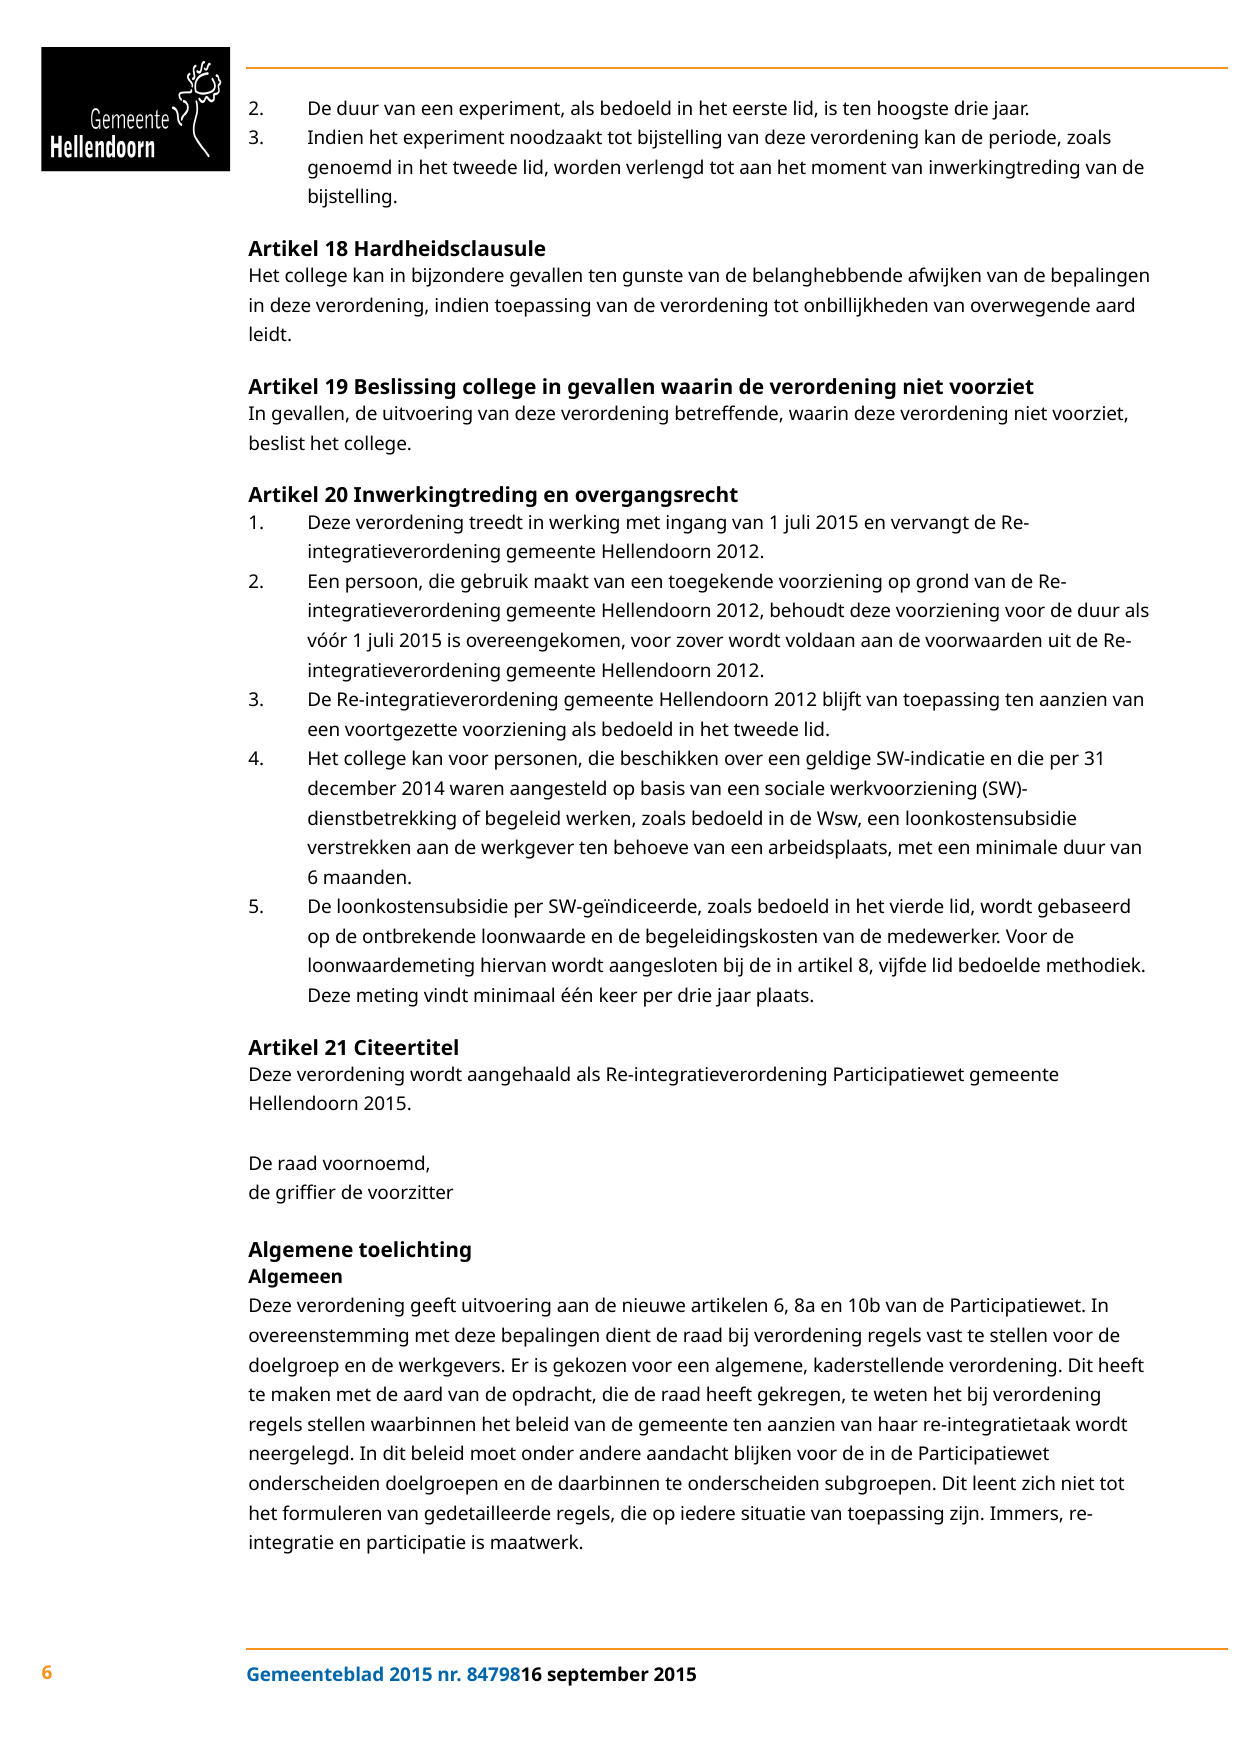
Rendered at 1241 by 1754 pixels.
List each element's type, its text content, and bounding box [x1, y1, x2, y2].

text Artikel 19 Beslissing college in gevallen waarin de verordening niet voorziet [248, 372, 1152, 400]
text Algemeen [248, 1263, 1152, 1289]
text Deze verordening wordt aangehaald als Re-integratieverordening Participatiewet gemeente Hellendoorn 2015. [248, 1061, 1152, 1116]
text In gevallen, de uitvoering van deze verordening betreffende, waarin deze verordening niet voorziet, beslist het college. [248, 400, 1152, 456]
text Artikel 20 Inwerkingtreding en overgangsrecht [248, 480, 1152, 509]
text Deze verordening geeft uitvoering aan de nieuwe artikelen 6, 8a en 10b van de Participatiewet. In overeenstemming met deze bepalingen dient de raad bij verordening regels vast te stellen voor de doelgroep en de werkgevers. Er is gekozen voor een algemene, kaderstellende verordening. Dit heeft te maken met de aard van de opdracht, die de raad heeft gekregen, te weten het bij verordening regels stellen waarbinnen het beleid van de gemeente ten aanzien van haar re-integratietaak wordt neergelegd. In dit beleid moet onder andere aandacht blijken voor de in de Participatiewet onderscheiden doelgroepen en de daarbinnen te onderscheiden subgroepen. Dit leent zich niet tot het formuleren van gedetailleerde regels, die op iedere situatie van toepassing zijn. Immers, re-integratie en participatie is maatwerk. [248, 1293, 1152, 1555]
text Artikel 18 Hardheidsclausule [248, 234, 1152, 262]
text Algemene toelichting [248, 1235, 1152, 1263]
list Een persoon, die gebruik maakt van een toegekende voorziening op grond van de Re-integratieverordening gemeente Hellendoorn 2012, behoudt deze voorziening voor de duur als vóór 1 juli 2015 is overeengekomen, voor zover wordt voldaan aan de voorwaarden uit de Re-integratieverordening gemeente Hellendoorn 2012. [248, 568, 1152, 682]
picture [41, 47, 231, 172]
text Artikel 21 Citeertitel [248, 1033, 1152, 1061]
list Het college kan voor personen, die beschikken over een geldige SW-indicatie en die per 31 december 2014 waren aangesteld op basis van een sociale werkvoorziening (SW)-dienstbetrekking of begeleid werken, zoals bedoeld in de Wsw, een loonkostensubsidie verstrekken aan de werkgever ten behoeve van een arbeidsplaats, met een minimale duur van 6 maanden. [248, 746, 1152, 889]
list Indien het experiment noodzaakt tot bijstelling van deze verordening kan de periode, zoals genoemd in het tweede lid, worden verlengd tot aan het moment van inwerkingtreding van de bijstelling. [248, 124, 1152, 209]
text de griffier de voorzitter [248, 1179, 1152, 1205]
text Het college kan in bijzondere gevallen ten gunste van de belanghebbende afwijken van de bepalingen in deze verordening, indien toepassing van de verordening tot onbillijkheden van overwegende aard leidt. [248, 262, 1152, 347]
list De duur van een experiment, als bedoeld in het eerste lid, is ten hoogste drie jaar. [248, 95, 1152, 121]
text De raad voornoemd, [248, 1150, 1152, 1176]
list Deze verordening treedt in werking met ingang van 1 juli 2015 en vervangt de Re-integratieverordening gemeente Hellendoorn 2012. [248, 509, 1152, 564]
list De loonkostensubsidie per SW-geïndiceerde, zoals bedoeld in het vierde lid, wordt gebaseerd op de ontbrekende loonwaarde en de begeleidingskosten van de medewerker. Voor de loonwaardemeting hiervan wordt aangesloten bij de in artikel 8, vijfde lid bedoelde methodiek. Deze meting vindt minimaal één keer per drie jaar plaats. [248, 893, 1152, 1008]
list De Re-integratieverordening gemeente Hellendoorn 2012 blijft van toepassing ten aanzien van een voortgezette voorziening als bedoeld in het tweede lid. [248, 686, 1152, 742]
